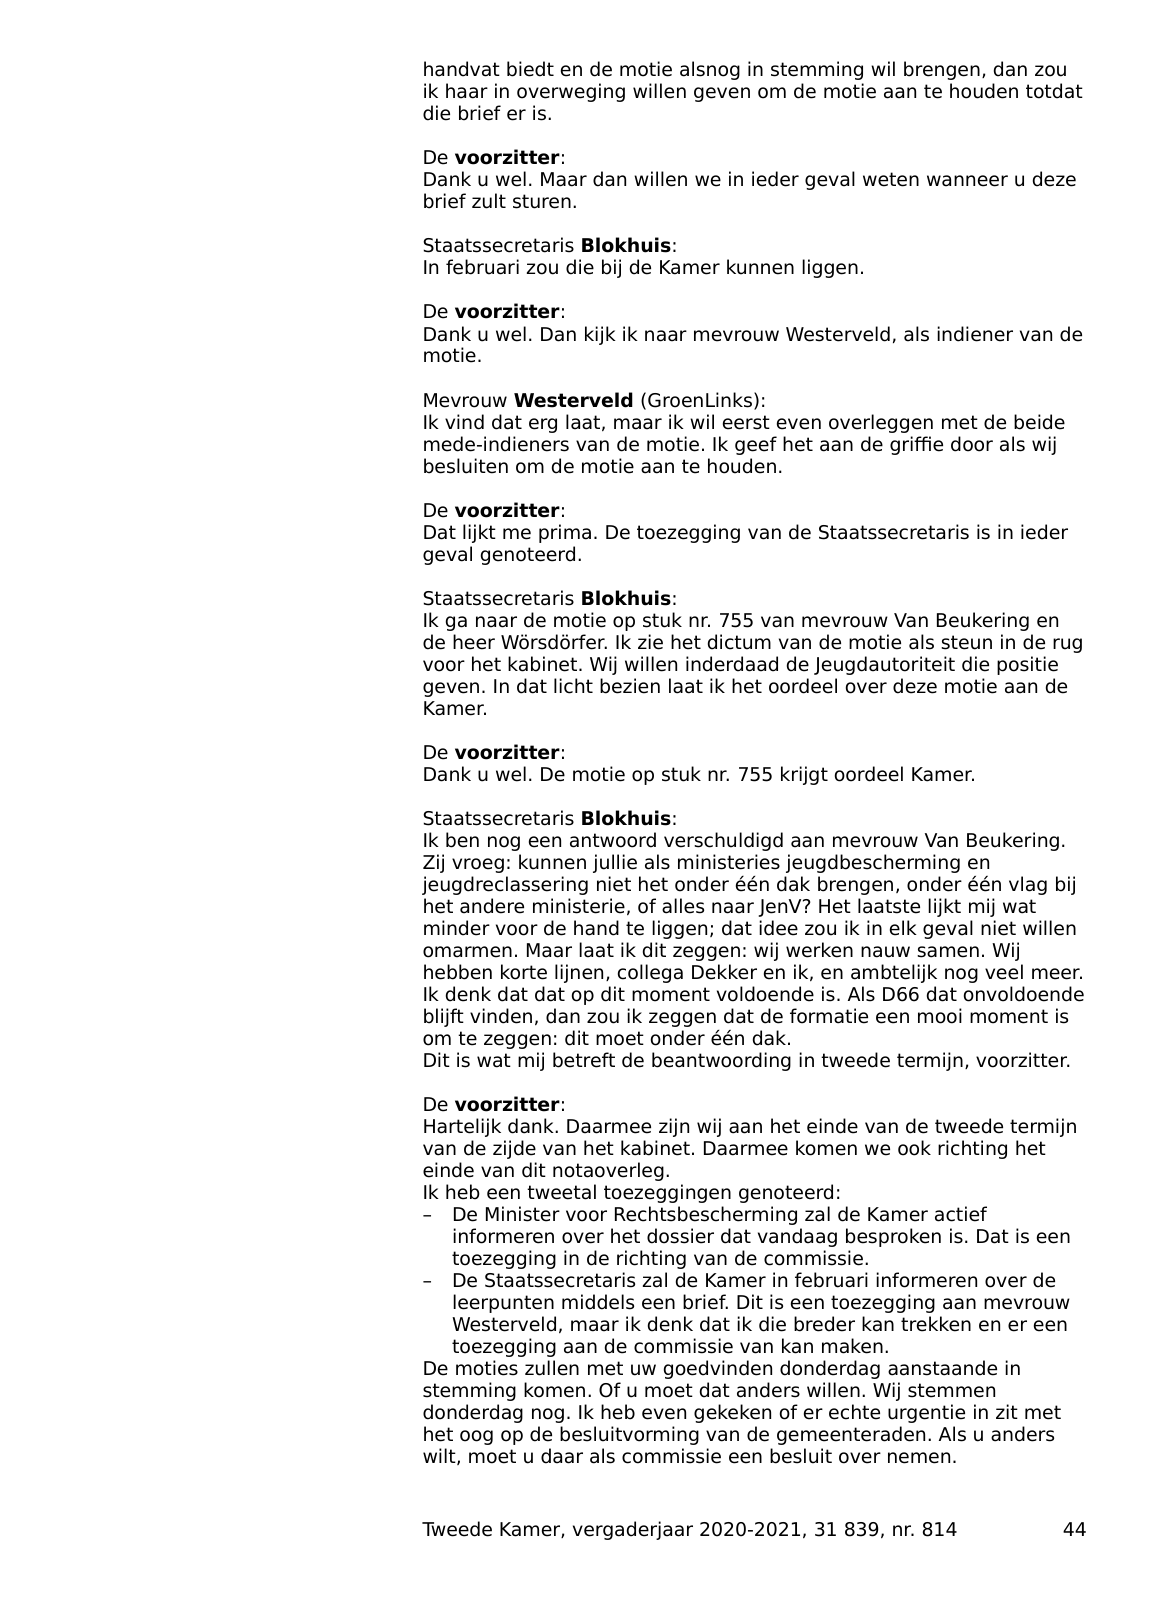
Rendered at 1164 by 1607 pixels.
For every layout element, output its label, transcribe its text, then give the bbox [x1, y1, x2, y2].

text Ik ben nog een antwoord verschuldigd aan mevrouw Van Beukering. Zij vroeg: kunnen jullie als ministeries jeugdbescherming en jeugdreclassering niet het onder één dak brengen, onder één vlag bij het andere ministerie, of alles naar JenV? Het laatste lijkt mij wat minder voor de hand te liggen; dat idee zou ik in elk geval niet willen omarmen. Maar laat ik dit zeggen: wij werken nauw samen. Wij hebben korte lijnen, collega Dekker en ik, en ambtelijk nog veel meer. Ik denk dat dat op dit moment voldoende is. Als D66 dat onvoldoende blijft vinden, dan zou ik zeggen dat de formatie een mooi moment is om te zeggen: dit moet onder één dak. [422, 830, 1087, 1050]
text Ik heb een tweetal toezeggingen genoteerd: [422, 1182, 1087, 1204]
text handvat biedt en de motie alsnog in stemming wil brengen, dan zou ik haar in overweging willen geven om de motie aan te houden totdat die brief er is. [422, 59, 1087, 125]
text De voorzitter: [422, 147, 1087, 169]
text Ik ga naar de motie op stuk nr. 755 van mevrouw Van Beukering en de heer Wörsdörfer. Ik zie het dictum van de motie als steun in de rug voor het kabinet. Wij willen inderdaad de Jeugdautoriteit die positie geven. In dat licht bezien laat ik het oordeel over deze motie aan de Kamer. [422, 610, 1087, 720]
text Dit is wat mij betreft de beantwoording in tweede termijn, voorzitter. [422, 1050, 1087, 1072]
text De voorzitter: [422, 742, 1087, 764]
text Dank u wel. De motie op stuk nr. 755 krijgt oordeel Kamer. [422, 764, 1087, 786]
text Staatssecretaris Blokhuis: [422, 235, 1087, 257]
text De voorzitter: [422, 500, 1087, 522]
text In februari zou die bij de Kamer kunnen liggen. [422, 257, 1087, 279]
text – De Staatssecretaris zal de Kamer in februari informeren over de leerpunten middels een brief. Dit is een toezegging aan mevrouw Westerveld, maar ik denk dat ik die breder kan trekken en er een toezegging aan de commissie van kan maken. [422, 1270, 1087, 1358]
text Dank u wel. Dan kijk ik naar mevrouw Westerveld, als indiener van de motie. [422, 323, 1087, 367]
text De moties zullen met uw goedvinden donderdag aanstaande in stemming komen. Of u moet dat anders willen. Wij stemmen donderdag nog. Ik heb even gekeken of er echte urgentie in zit met het oog op de besluitvorming van de gemeenteraden. Als u anders wilt, moet u daar als commissie een besluit over nemen. [422, 1358, 1087, 1468]
text Staatssecretaris Blokhuis: [422, 808, 1087, 830]
text Dank u wel. Maar dan willen we in ieder geval weten wanneer u deze brief zult sturen. [422, 169, 1087, 213]
text Hartelijk dank. Daarmee zijn wij aan het einde van de tweede termijn van de zijde van het kabinet. Daarmee komen we ook richting het einde van dit notaoverleg. [422, 1116, 1087, 1182]
text De voorzitter: [422, 301, 1087, 323]
text Dat lijkt me prima. De toezegging van de Staatssecretaris is in ieder geval genoteerd. [422, 522, 1087, 566]
text Ik vind dat erg laat, maar ik wil eerst even overleggen met de beide mede-indieners van de motie. Ik geef het aan de griffie door als wij besluiten om de motie aan te houden. [422, 412, 1087, 477]
text Mevrouw Westerveld (GroenLinks): [422, 389, 1087, 412]
text De voorzitter: [422, 1094, 1087, 1116]
text – De Minister voor Rechtsbescherming zal de Kamer actief informeren over het dossier dat vandaag besproken is. Dat is een toezegging in de richting van de commissie. [422, 1204, 1087, 1270]
text Staatssecretaris Blokhuis: [422, 588, 1087, 610]
